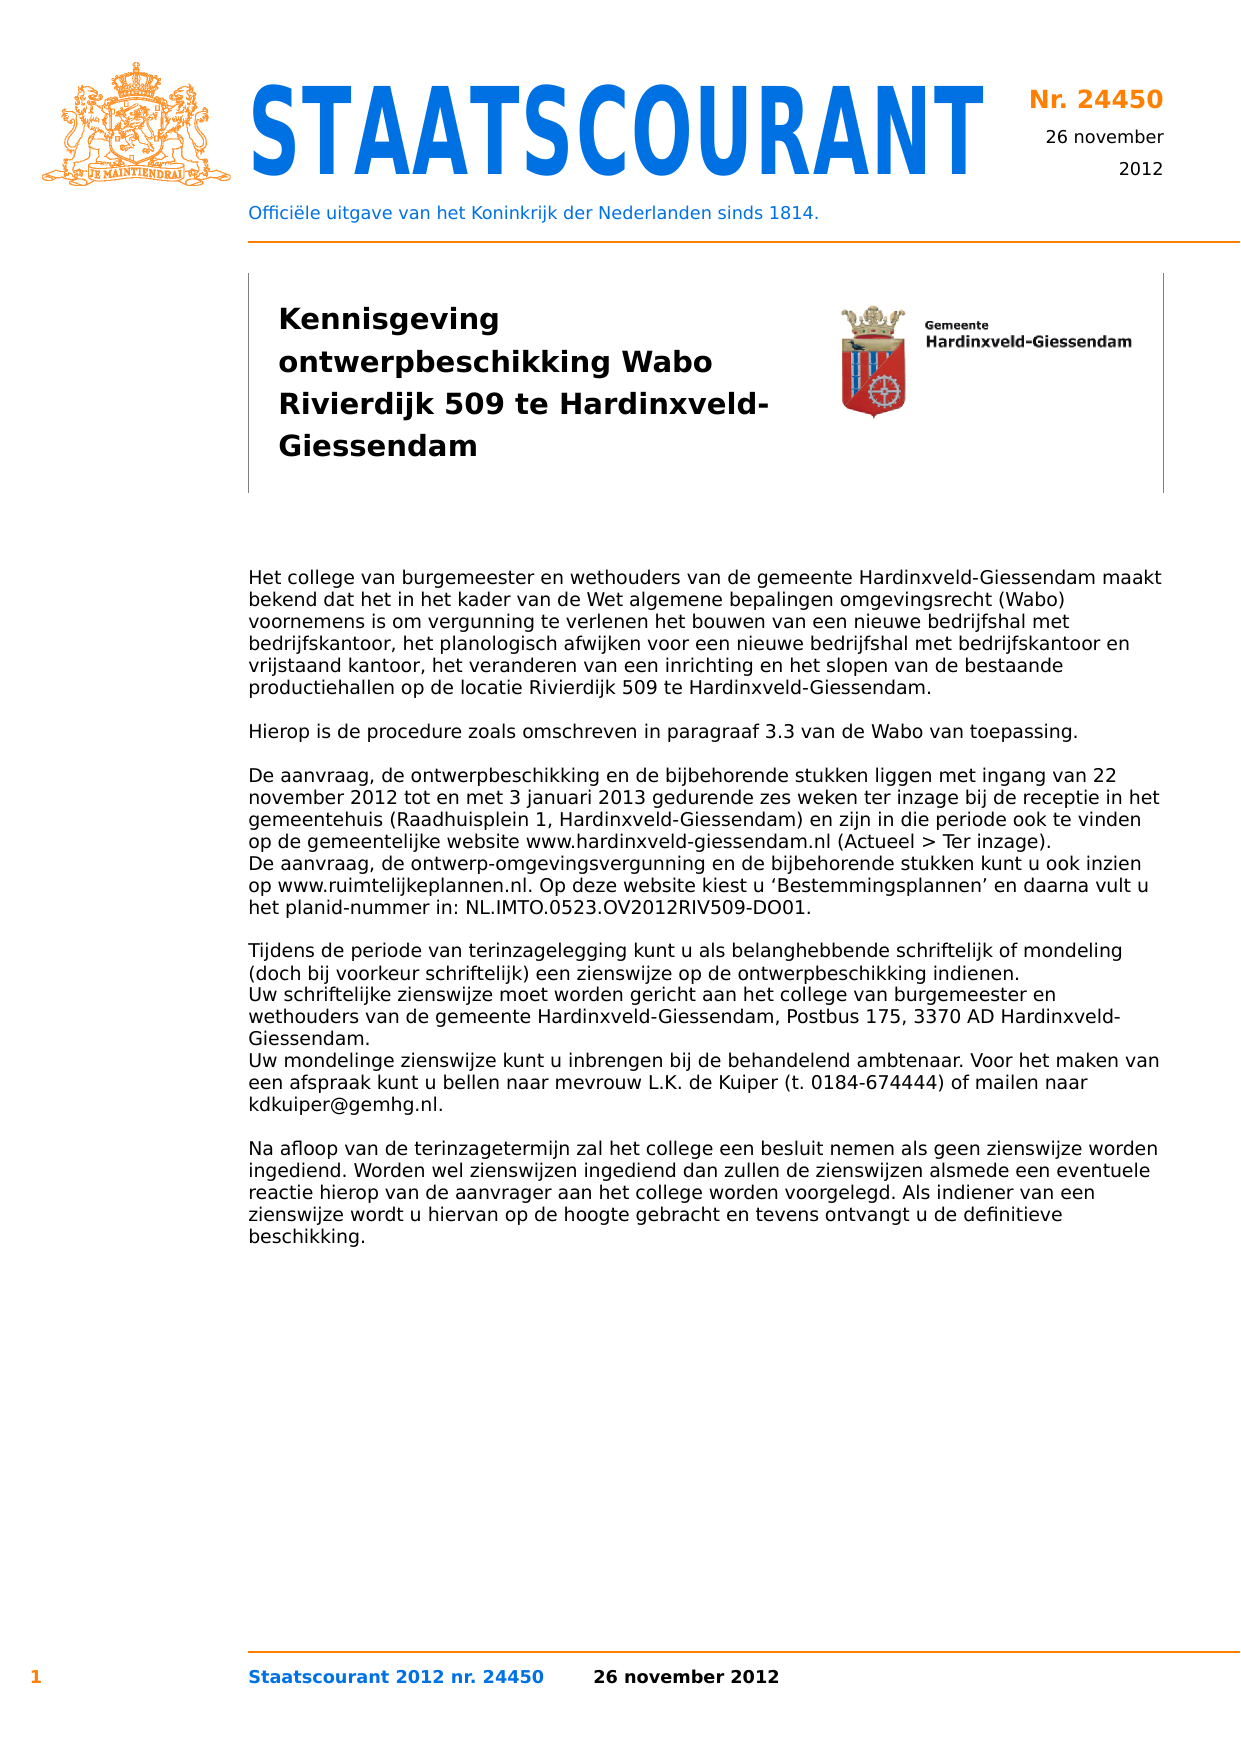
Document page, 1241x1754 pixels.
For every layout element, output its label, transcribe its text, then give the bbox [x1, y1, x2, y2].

table_header [25, 62, 248, 241]
picture [838, 302, 1134, 421]
table_cell 26 november [998, 121, 1240, 153]
text De aanvraag, de ontwerpbeschikking en de bijbehorende stukken liggen met ingang van 22 november 2012 tot en met 3 januari 2013 gedurende zes weken ter inzage bij de receptie in het gemeentehuis (Raadhuisplein 1, Hardinxveld-Giessendam) en zijn in die periode ook te vinden op de gemeentelijke website www.hardinxveld-giessendam.nl (Actueel > Ter inzage). [248, 765, 1163, 853]
text Na afloop van de terinzagetermijn zal het college een besluit nemen als geen zienswijze worden ingediend. Worden wel zienswijzen ingediend dan zullen de zienswijzen alsmede een eventuele reactie hierop van de aanvrager aan het college worden voorgelegd. Als indiener van een zienswijze wordt u hiervan op de hoogte gebracht en tevens ontvangt u de definitieve beschikking. [248, 1138, 1163, 1248]
text Tijdens de periode van terinzagelegging kunt u als belanghebbende schriftelijk of mondeling (doch bij voorkeur schriftelijk) een zienswijze op de ontwerpbeschikking indienen. [248, 940, 1163, 984]
subtitle Kennisgeving ontwerpbeschikking Wabo Rivierdijk 509 te Hardinxveld-Giessendam [249, 273, 1163, 493]
table_header STAATSCOURANT [248, 62, 998, 203]
text De aanvraag, de ontwerp-omgevingsvergunning en de bijbehorende stukken kunt u ook inzien op www.ruimtelijkeplannen.nl. Op deze website kiest u ‘Bestemmingsplannen’ en daarna vult u het planid-nummer in: NL.IMTO.0523.OV2012RIV509-DO01. [248, 853, 1163, 918]
table_cell 2012 [998, 153, 1240, 203]
text Uw schriftelijke zienswijze moet worden gericht aan het college van burgemeester en wethouders van de gemeente Hardinxveld-Giessendam, Postbus 175, 3370 AD Hardinxveld-Giessendam. [248, 984, 1163, 1050]
text Hierop is de procedure zoals omschreven in paragraaf 3.3 van de Wabo van toepassing. [248, 721, 1163, 743]
table_cell Officiële uitgave van het Koninkrijk der Nederlanden sinds 1814. [248, 203, 1240, 241]
picture [41, 62, 231, 186]
text Uw mondelinge zienswijze kunt u inbrengen bij de behandelend ambtenaar. Voor het maken van een afspraak kunt u bellen naar mevrouw L.K. de Kuiper (t. 0184-674444) of mailen naar kdkuiper@gemhg.nl. [248, 1050, 1163, 1116]
text Het college van burgemeester en wethouders van de gemeente Hardinxveld-Giessendam maakt bekend dat het in het kader van de Wet algemene bepalingen omgevingsrecht (Wabo) voornemens is om vergunning te verlenen het bouwen van een nieuwe bedrijfshal met bedrijfskantoor, het planologisch afwijken voor een nieuwe bedrijfshal met bedrijfskantoor en vrijstaand kantoor, het veranderen van een inrichting en het slopen van de bestaande productiehallen op de locatie Rivierdijk 509 te Hardinxveld-Giessendam. [248, 567, 1163, 699]
table_header Nr. 24450 [998, 62, 1240, 121]
